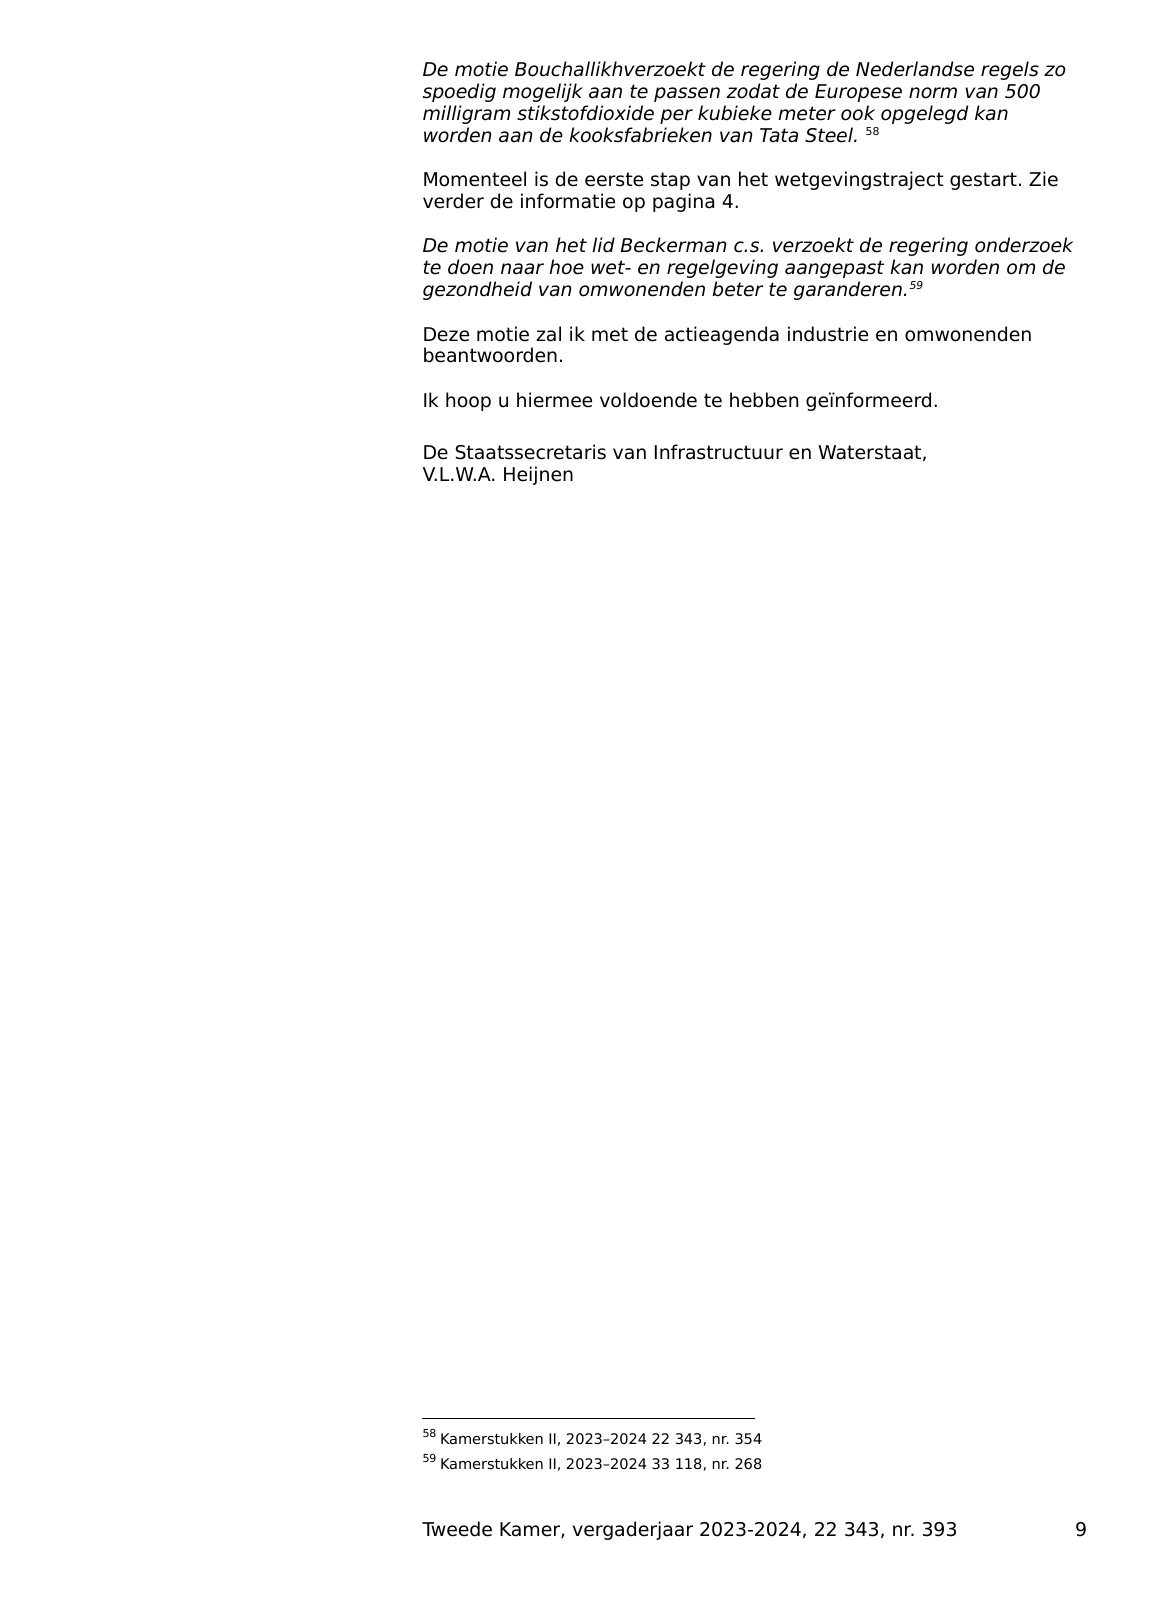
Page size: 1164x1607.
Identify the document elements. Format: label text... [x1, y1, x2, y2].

text Kamerstukken II, 2023–2024 33 118, nr. 268 [422, 1452, 1087, 1474]
text De Staatssecretaris van Infrastructuur en Waterstaat, V.L.W.A. Heijnen [422, 442, 1087, 486]
text Deze motie zal ik met de actieagenda industrie en omwonenden beantwoorden. [422, 323, 1087, 367]
text Ik hoop u hiermee voldoende te hebben geïnformeerd. [422, 389, 1087, 412]
text Kamerstukken II, 2023–2024 22 343, nr. 354 [422, 1427, 1087, 1449]
text Momenteel is de eerste stap van het wetgevingstraject gestart. Zie verder de informatie op pagina 4. [422, 169, 1087, 213]
text De motie Bouchallikhverzoekt de regering de Nederlandse regels zo spoedig mogelijk aan te passen zodat de Europese norm van 500 milligram stikstofdioxide per kubieke meter ook opgelegd kan worden aan de kooksfabrieken van Tata Steel. [422, 59, 1087, 147]
text De motie van het lid Beckerman c.s. verzoekt de regering onderzoek te doen naar hoe wet- en regelgeving aangepast kan worden om de gezondheid van omwonenden beter te garanderen. [422, 235, 1087, 301]
